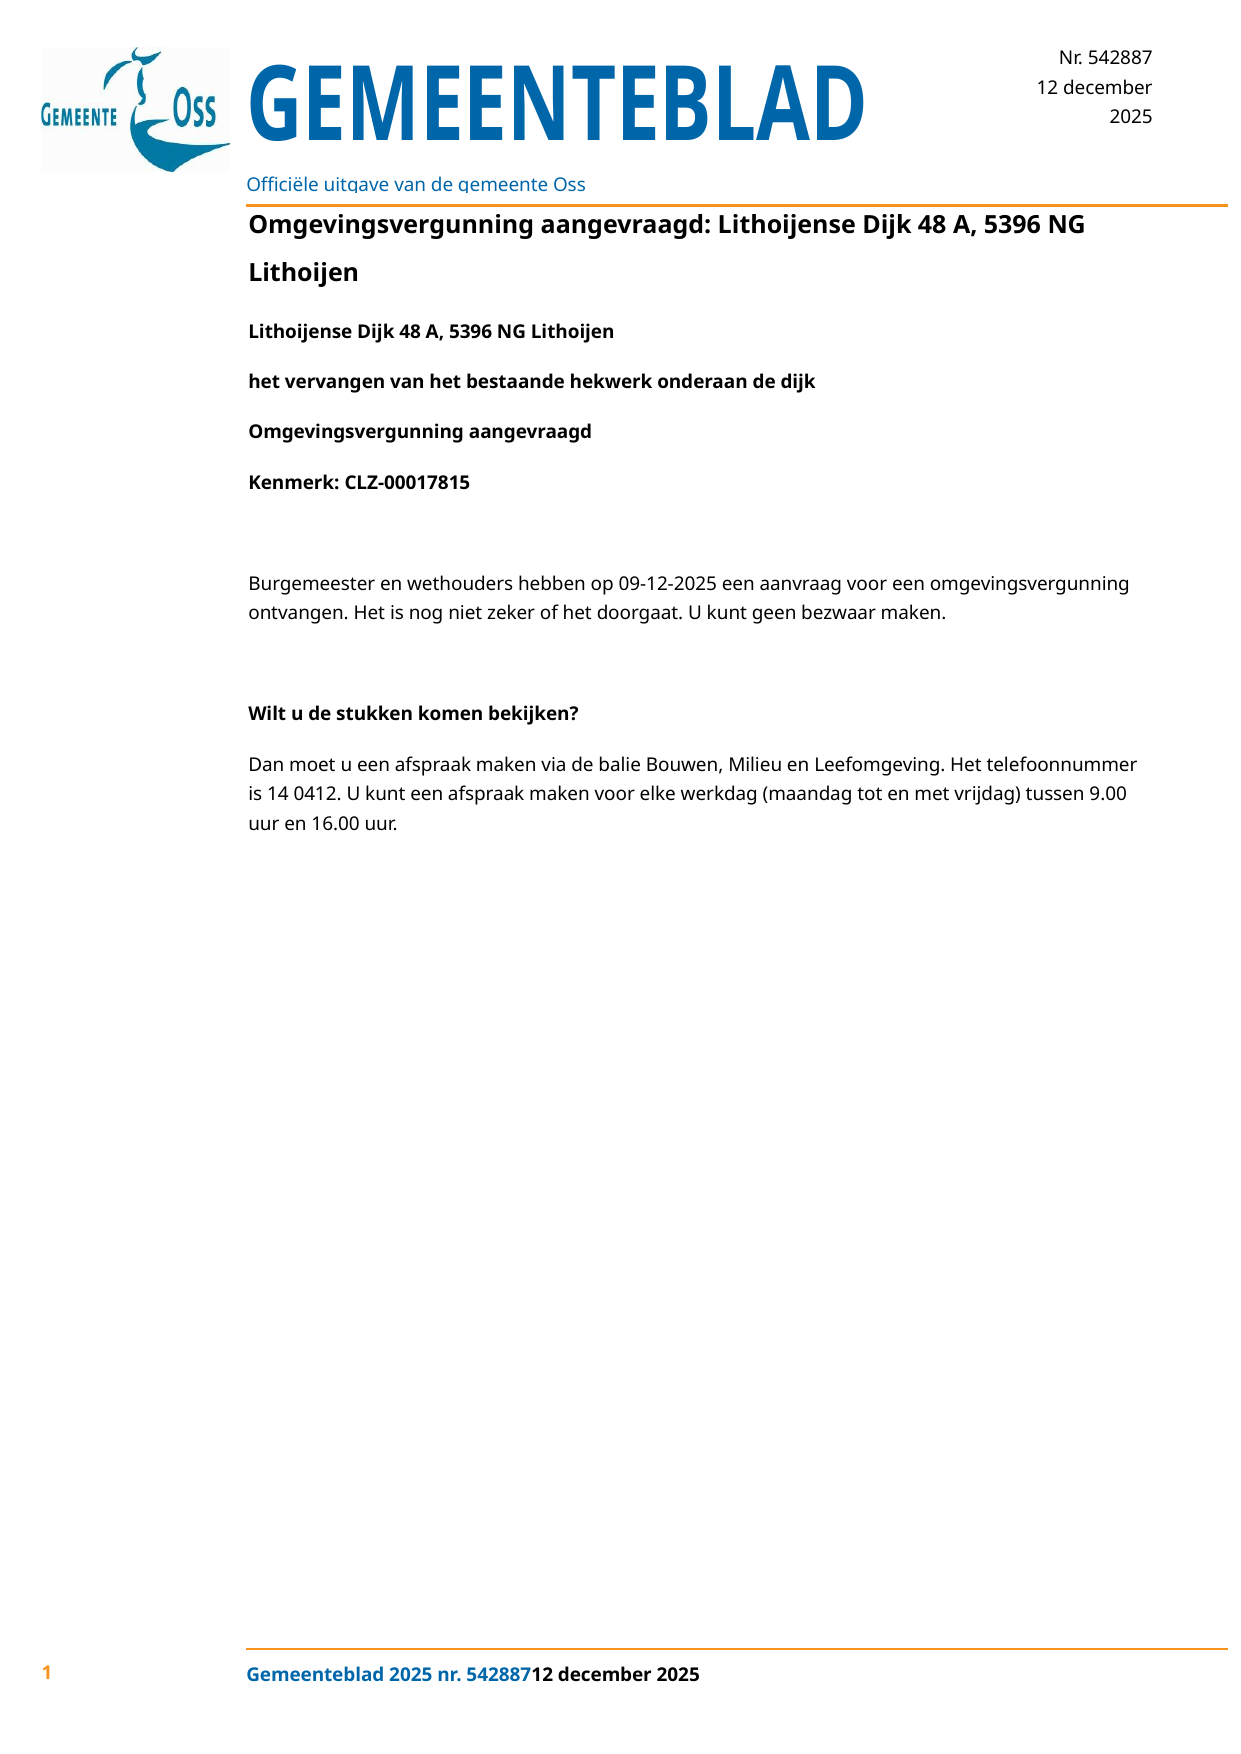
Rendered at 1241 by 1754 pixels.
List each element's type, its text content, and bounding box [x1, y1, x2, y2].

text Lithoijense Dijk 48 A, 5396 NG Lithoijen [248, 318, 1152, 344]
text Omgevingsvergunning aangevraagd [248, 419, 1152, 444]
text Omgevingsvergunning aangevraagd: Lithoijense Dijk 48 A, 5396 NG Lithoijen [248, 207, 1152, 288]
text Wilt u de stukken komen bekijken? [248, 700, 1152, 726]
picture [41, 47, 231, 172]
text Kenmerk: CLZ-00017815 [248, 469, 1152, 495]
text Burgemeester en wethouders hebben op 09-12-2025 een aanvraag voor een omgevingsvergunning ontvangen. Het is nog niet zeker of het doorgaat. U kunt geen bezwaar maken. [248, 570, 1152, 625]
text het vervangen van het bestaande hekwerk onderaan de dijk [248, 368, 1152, 394]
text Dan moet u een afspraak maken via de balie Bouwen, Milieu en Leefomgeving. Het telefoonnummer is 14 0412. U kunt een afspraak maken voor elke werkdag (maandag tot en met vrijdag) tussen 9.00 uur en 16.00 uur. [248, 751, 1152, 836]
